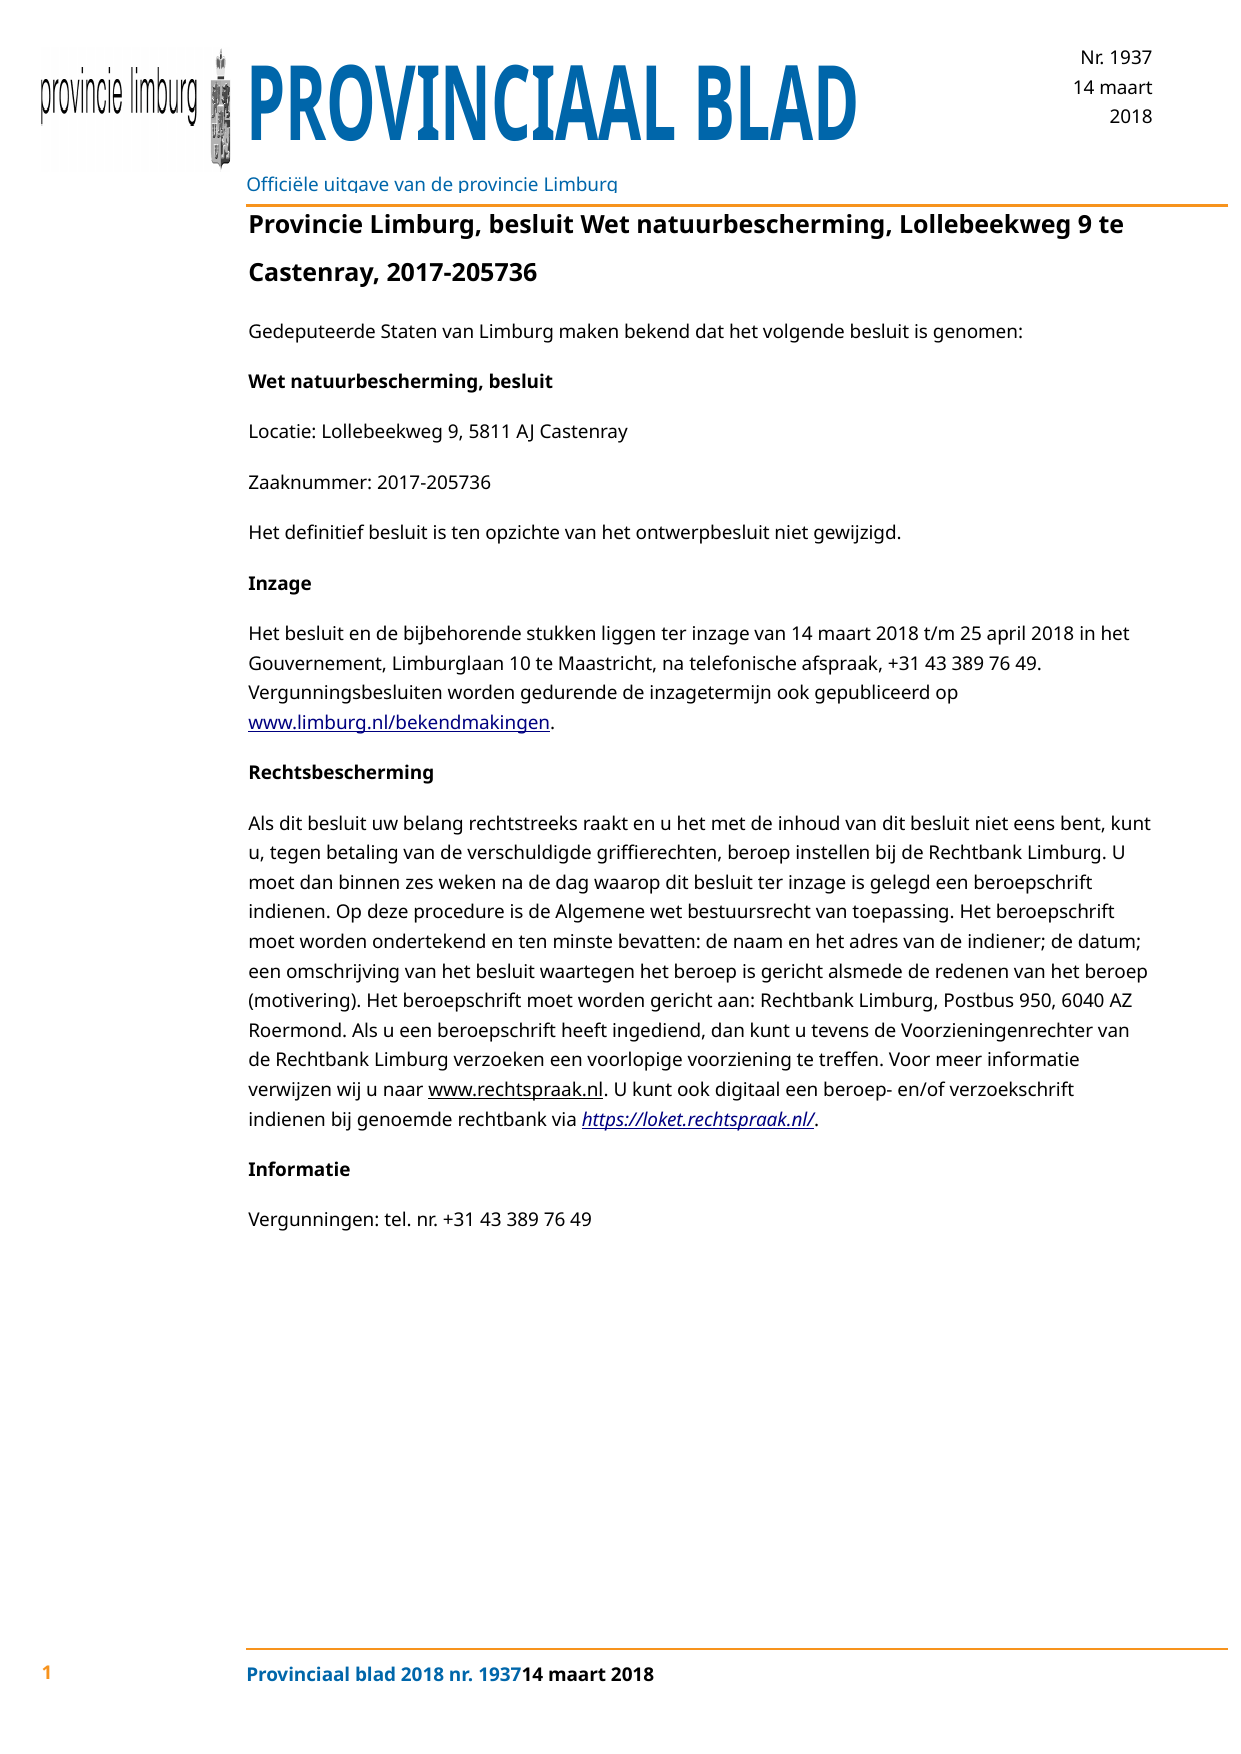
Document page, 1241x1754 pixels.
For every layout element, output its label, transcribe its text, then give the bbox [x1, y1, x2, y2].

text Inzage [248, 570, 1152, 596]
text Gedeputeerde Staten van Limburg maken bekend dat het volgende besluit is genomen: [248, 318, 1152, 344]
text Zaaknummer: 2017-205736 [248, 469, 1152, 495]
text Locatie: Lollebeekweg 9, 5811 AJ Castenray [248, 419, 1152, 444]
text Rechtsbescherming [248, 759, 1152, 785]
text Informatie [248, 1156, 1152, 1182]
text Provincie Limburg, besluit Wet natuurbescherming, Lollebeekweg 9 te Castenray, 2017-205736 [248, 207, 1152, 288]
text Het definitief besluit is ten opzichte van het ontwerpbesluit niet gewijzigd. [248, 519, 1152, 545]
text Vergunningen: tel. nr. +31 43 389 76 49 [248, 1207, 1152, 1232]
text Als dit besluit uw belang rechtstreeks raakt en u het met de inhoud van dit besluit niet eens bent, kunt u, tegen betaling van de verschuldigde griffierechten, beroep instellen bij de Rechtbank Limburg. U moet dan binnen zes weken na de dag waarop dit besluit ter inzage is gelegd een beroepschrift indienen. Op deze procedure is de Algemene wet bestuursrecht van toepassing. Het beroepschrift moet worden ondertekend en ten minste bevatten: de naam en het adres van de indiener; de datum; een omschrijving van het besluit waartegen het beroep is gericht alsmede de redenen van het beroep (motivering). Het beroepschrift moet worden gericht aan: Rechtbank Limburg, Postbus 950, 6040 AZ Roermond. Als u een beroepschrift heeft ingediend, dan kunt u tevens de Voorzieningenrechter van de Rechtbank Limburg verzoeken een voorlopige voorziening te treffen. Voor meer informatie verwijzen wij u naar www.rechtspraak.nl. U kunt ook digitaal een beroep- en/of verzoekschrift indienen bij genoemde rechtbank via https://loket.rechtspraak.nl/. [248, 810, 1152, 1132]
text Wet natuurbescherming, besluit [248, 368, 1152, 394]
picture [41, 47, 231, 172]
text Het besluit en de bijbehorende stukken liggen ter inzage van 14 maart 2018 t/m 25 april 2018 in het Gouvernement, Limburglaan 10 te Maastricht, na telefonische afspraak, +31 43 389 76 49. Vergunningsbesluiten worden gedurende de inzagetermijn ook gepubliceerd op www.limburg.nl/bekendmakingen. [248, 620, 1152, 735]
